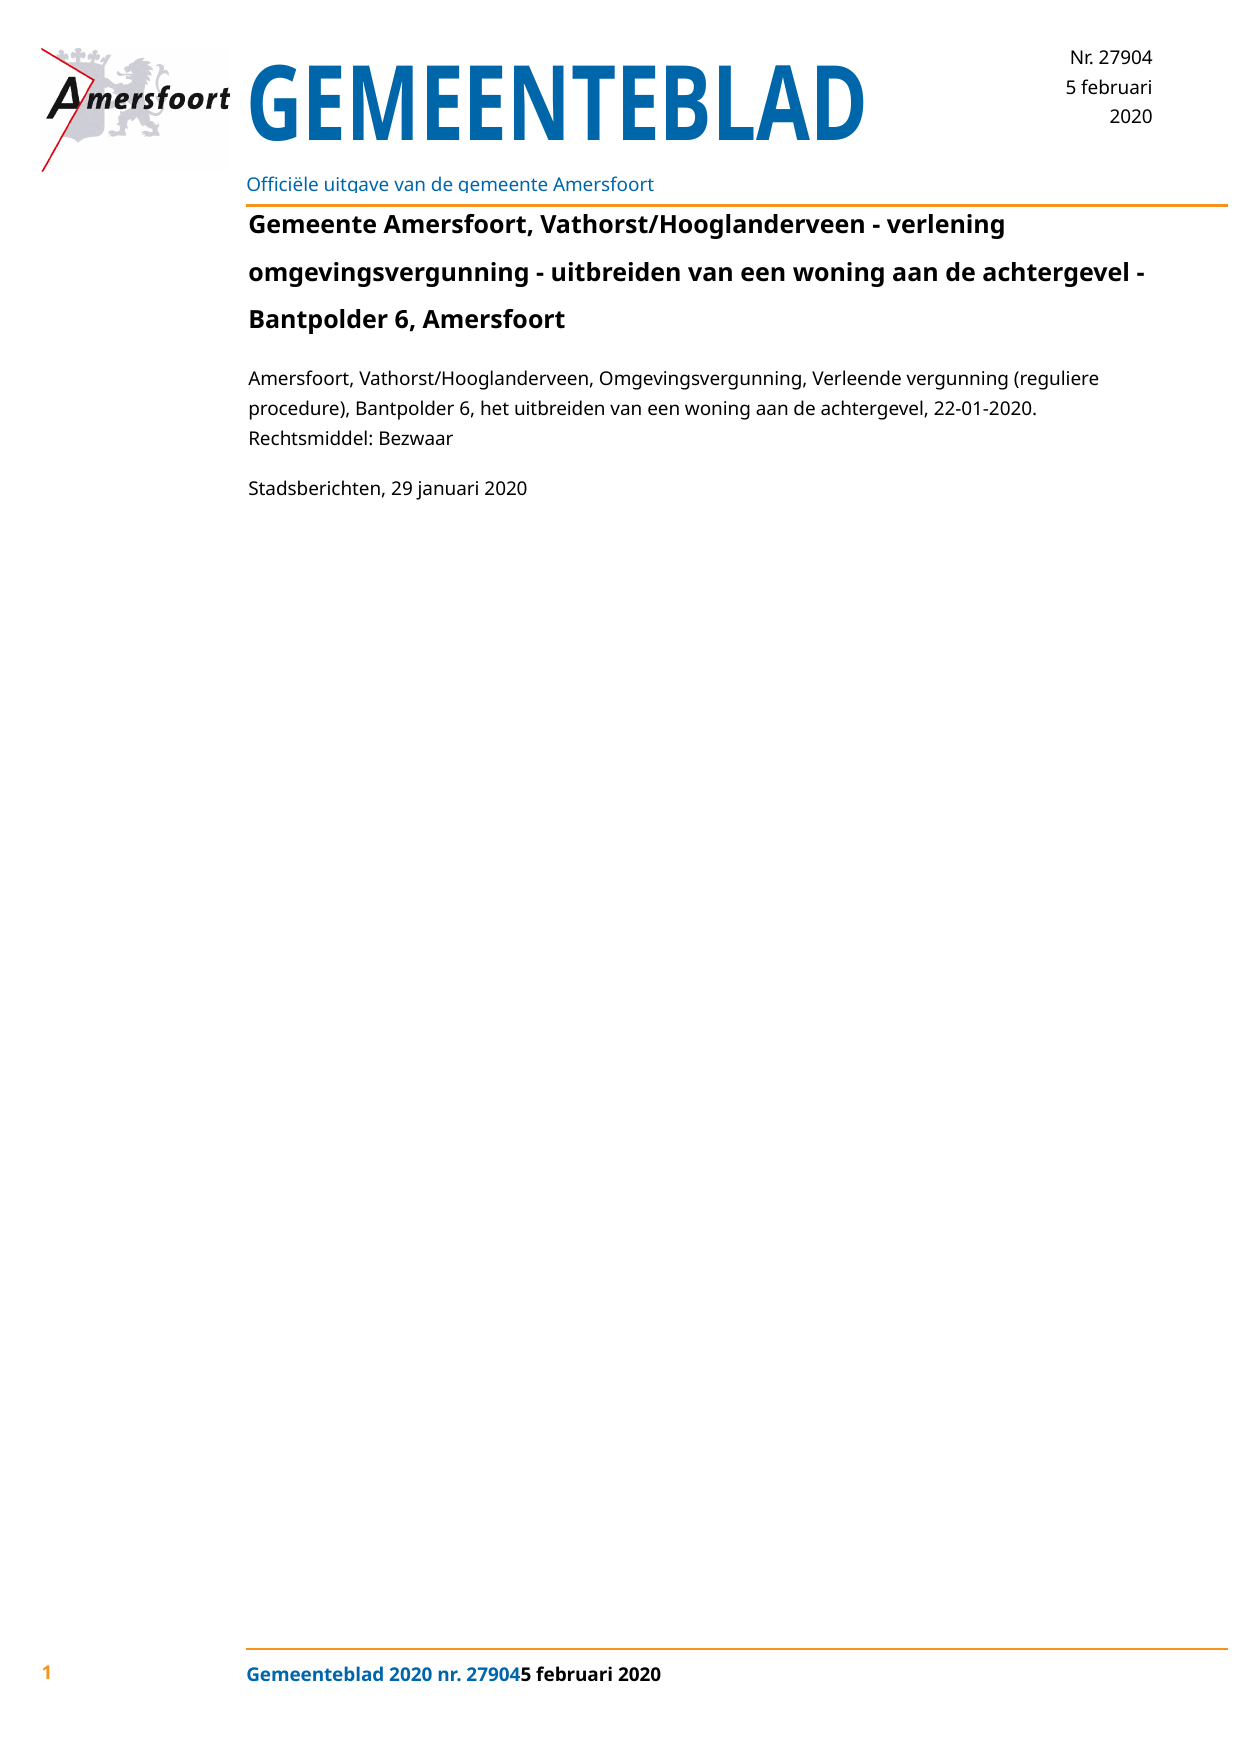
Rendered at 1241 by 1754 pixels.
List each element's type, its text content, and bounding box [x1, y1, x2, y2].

text Gemeente Amersfoort, Vathorst/Hooglanderveen - verlening omgevingsvergunning - uitbreiden van een woning aan de achtergevel - Bantpolder 6, Amersfoort [248, 207, 1152, 336]
text Stadsberichten, 29 januari 2020 [248, 475, 1152, 501]
text Amersfoort, Vathorst/Hooglanderveen, Omgevingsvergunning, Verleende vergunning (reguliere procedure), Bantpolder 6, het uitbreiden van een woning aan de achtergevel, 22-01-2020. Rechtsmiddel: Bezwaar [248, 366, 1152, 450]
picture [41, 47, 231, 172]
